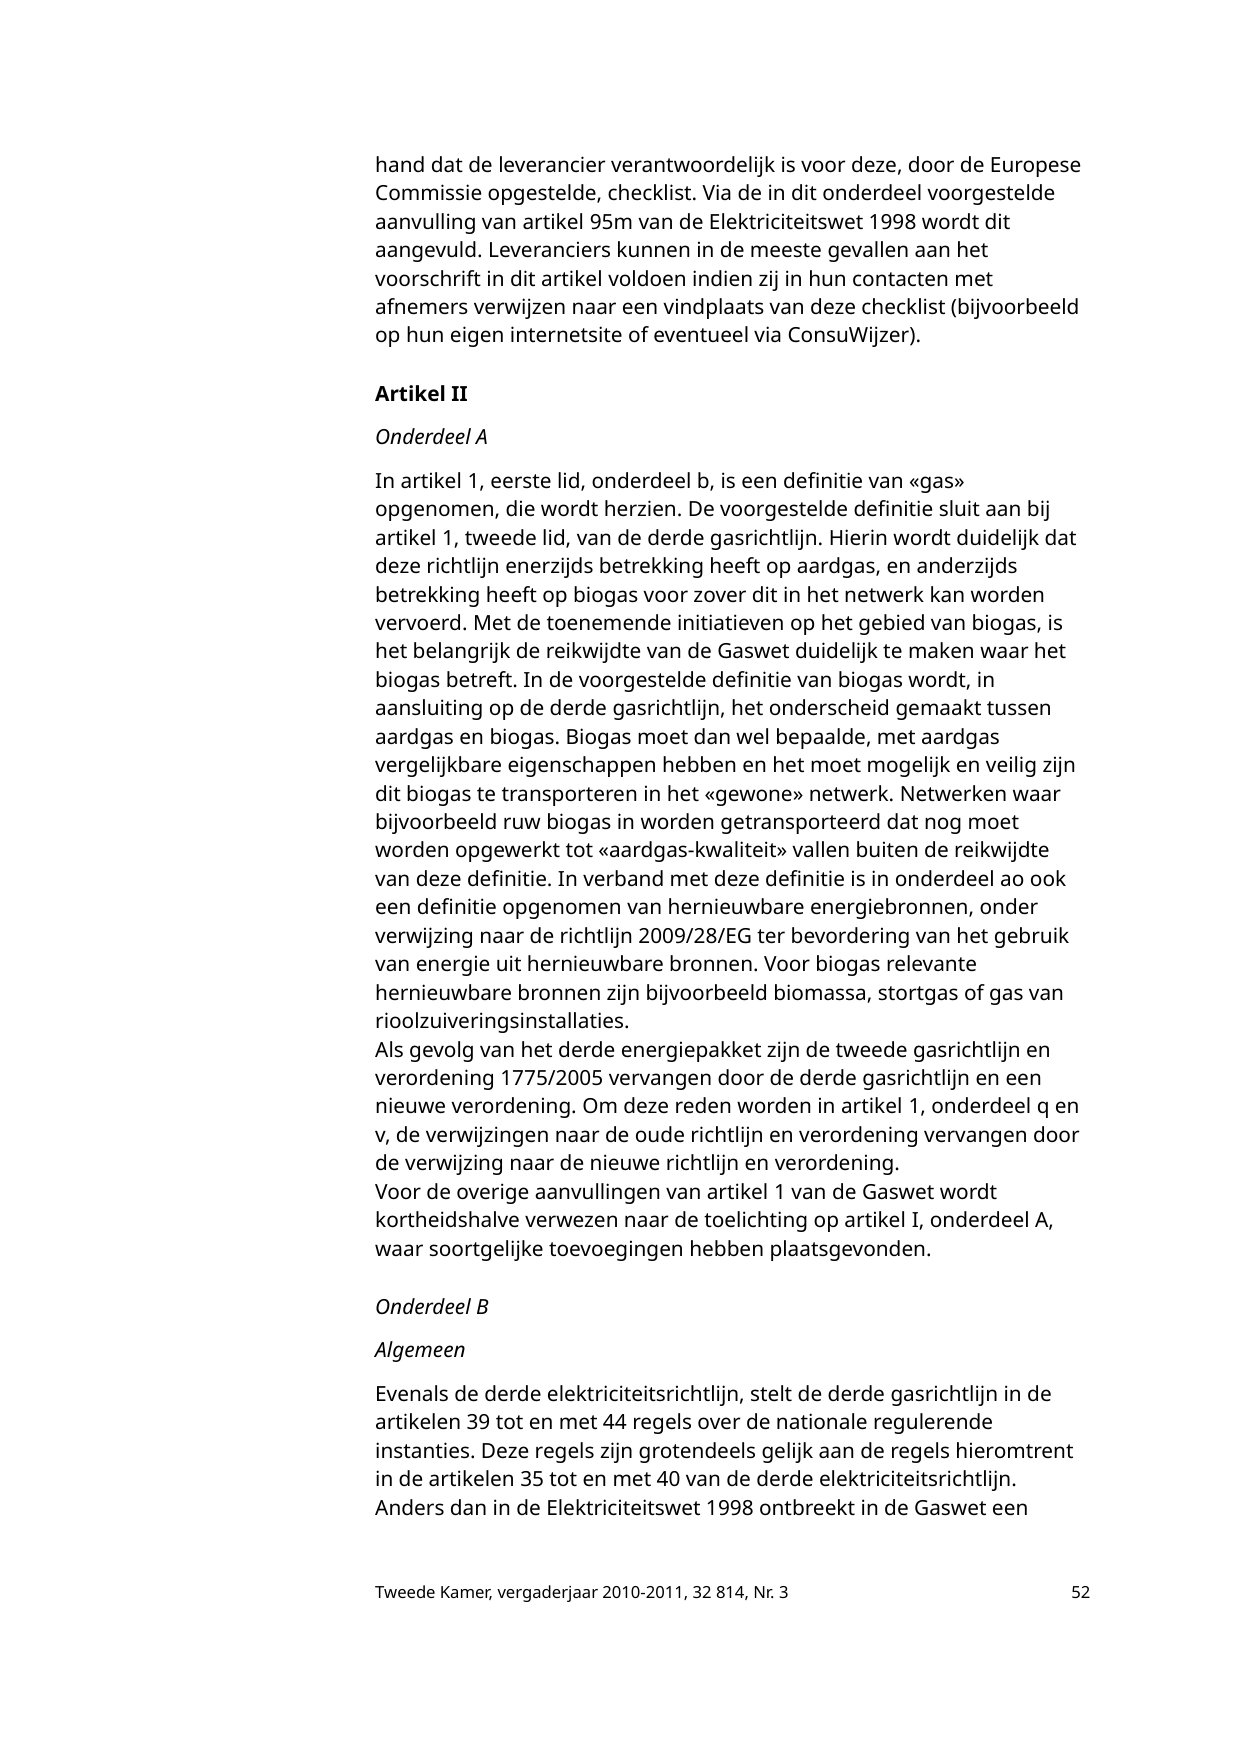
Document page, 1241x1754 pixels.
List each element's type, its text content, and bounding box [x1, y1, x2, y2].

text Voor de overige aanvullingen van artikel 1 van de Gaswet wordt kortheidshalve verwezen naar de toelichting op artikel I, onderdeel A, waar soortgelijke toevoegingen hebben plaatsgevonden. [375, 1177, 1090, 1262]
text hand dat de leverancier verantwoordelijk is voor deze, door de Europese Commissie opgestelde, checklist. Via de in dit onderdeel voorgestelde aanvulling van artikel 95m van de Elektriciteitswet 1998 wordt dit aangevuld. Leveranciers kunnen in de meeste gevallen aan het voorschrift in dit artikel voldoen indien zij in hun contacten met afnemers verwijzen naar een vindplaats van deze checklist (bijvoorbeeld op hun eigen internetsite of eventueel via ConsuWijzer). [375, 150, 1090, 349]
text Onderdeel B [375, 1292, 1090, 1321]
text Evenals de derde elektriciteitsrichtlijn, stelt de derde gasrichtlijn in de artikelen 39 tot en met 44 regels over de nationale regulerende instanties. Deze regels zijn grotendeels gelijk aan de regels hieromtrent in de artikelen 35 tot en met 40 van de derde elektriciteitsrichtlijn. Anders dan in de Elektriciteitswet 1998 ontbreekt in de Gaswet een [375, 1379, 1090, 1521]
text Algemeen [375, 1336, 1090, 1364]
text Onderdeel A [375, 422, 1090, 451]
text Artikel II [375, 379, 1090, 407]
text In artikel 1, eerste lid, onderdeel b, is een definitie van «gas» opgenomen, die wordt herzien. De voorgestelde definitie sluit aan bij artikel 1, tweede lid, van de derde gasrichtlijn. Hierin wordt duidelijk dat deze richtlijn enerzijds betrekking heeft op aardgas, en anderzijds betrekking heeft op biogas voor zover dit in het netwerk kan worden vervoerd. Met de toenemende initiatieven op het gebied van biogas, is het belangrijk de reikwijdte van de Gaswet duidelijk te maken waar het biogas betreft. In de voorgestelde definitie van biogas wordt, in aansluiting op de derde gasrichtlijn, het onderscheid gemaakt tussen aardgas en biogas. Biogas moet dan wel bepaalde, met aardgas vergelijkbare eigenschappen hebben en het moet mogelijk en veilig zijn dit biogas te transporteren in het «gewone» netwerk. Netwerken waar bijvoorbeeld ruw biogas in worden getransporteerd dat nog moet worden opgewerkt tot «aardgas-kwaliteit» vallen buiten de reikwijdte van deze definitie. In verband met deze definitie is in onderdeel ao ook een definitie opgenomen van hernieuwbare energiebronnen, onder verwijzing naar de richtlijn 2009/28/EG ter bevordering van het gebruik van energie uit hernieuwbare bronnen. Voor biogas relevante hernieuwbare bronnen zijn bijvoorbeeld biomassa, stortgas of gas van rioolzuiveringsinstallaties. [375, 466, 1090, 1035]
text Als gevolg van het derde energiepakket zijn de tweede gasrichtlijn en verordening 1775/2005 vervangen door de derde gasrichtlijn en een nieuwe verordening. Om deze reden worden in artikel 1, onderdeel q en v, de verwijzingen naar de oude richtlijn en verordening vervangen door de verwijzing naar de nieuwe richtlijn en verordening. [375, 1035, 1090, 1177]
